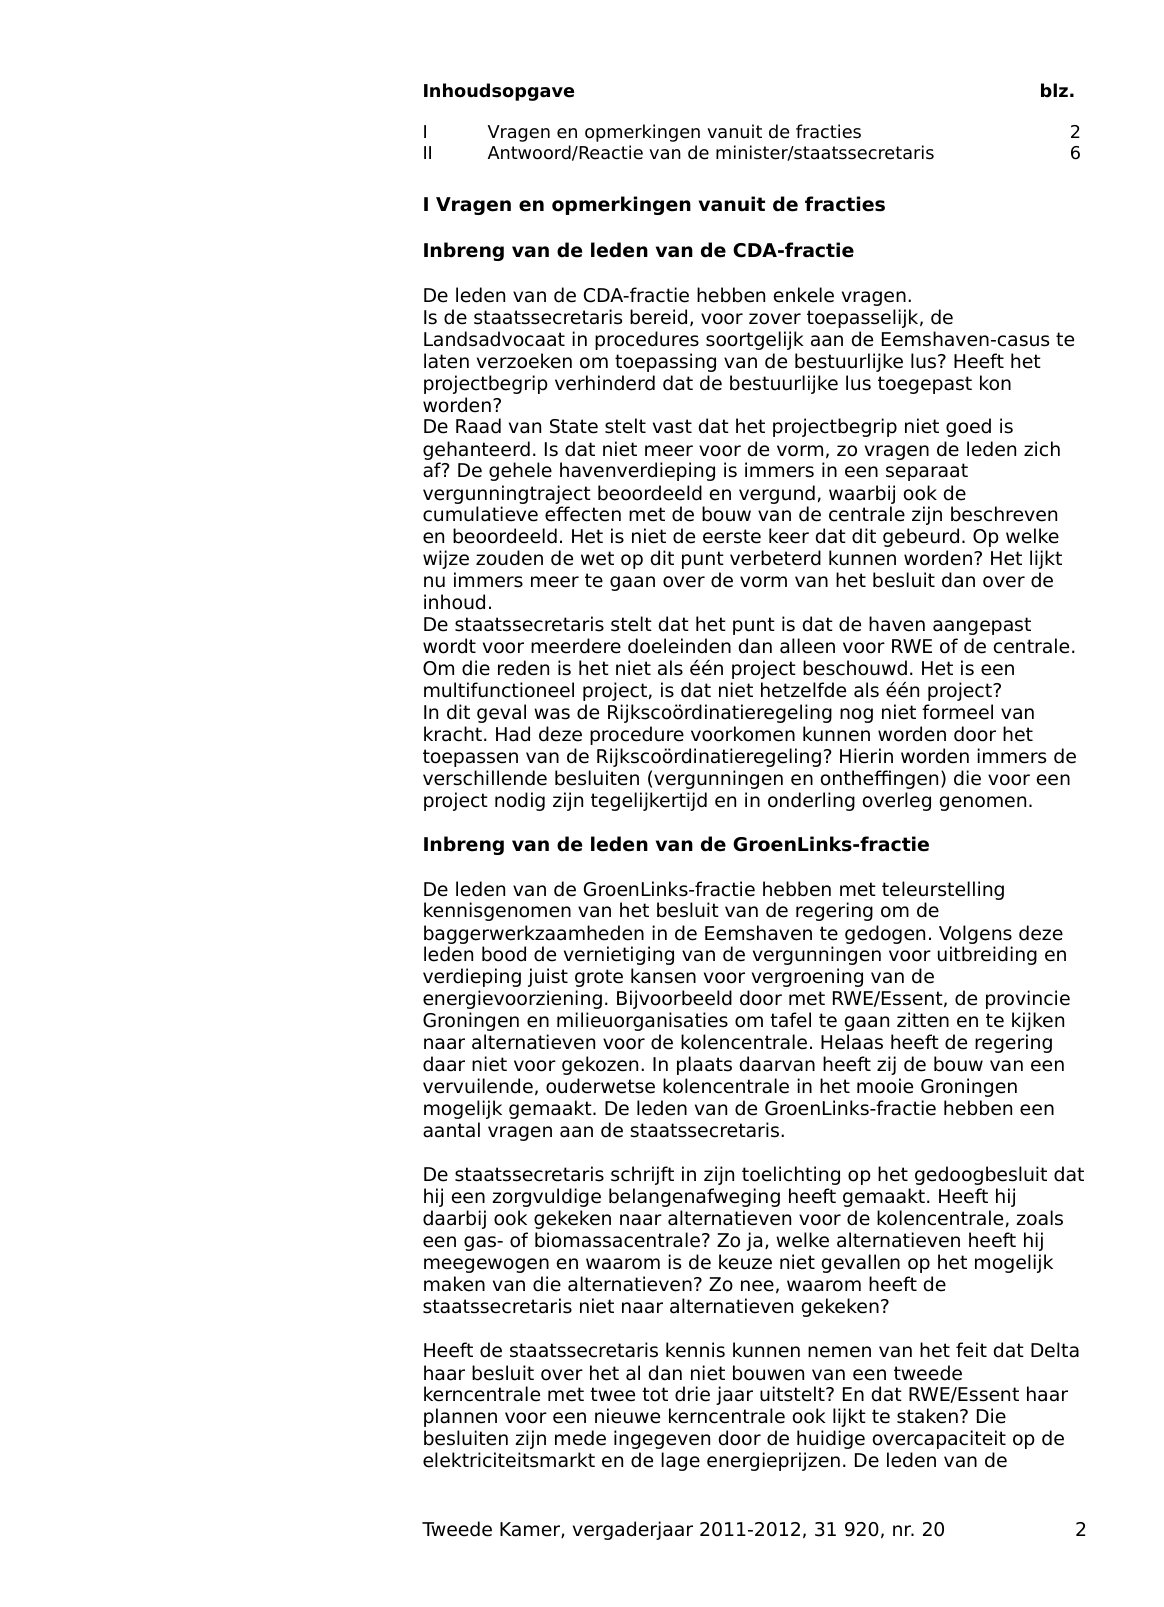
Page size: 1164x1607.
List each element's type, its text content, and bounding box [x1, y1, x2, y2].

text De leden van de CDA-fractie hebben enkele vragen. [422, 284, 1087, 307]
text In dit geval was de Rijkscoördinatieregeling nog niet formeel van kracht. Had deze procedure voorkomen kunnen worden door het toepassen van de Rijkscoördinatieregeling? Hierin worden immers de verschillende besluiten (vergunningen en ontheffingen) die voor een project nodig zijn tegelijkertijd en in onderling overleg genomen. [422, 702, 1087, 812]
table_header blz. [1028, 81, 1087, 102]
table_cell 2 [1028, 122, 1087, 143]
text Is de staatssecretaris bereid, voor zover toepasselijk, de Landsadvocaat in procedures soortgelijk aan de Eemshaven-casus te laten verzoeken om toepassing van de bestuurlijke lus? Heeft het projectbegrip verhinderd dat de bestuurlijke lus toegepast kon worden? [422, 307, 1087, 416]
table_cell [422, 102, 481, 122]
table_header Inhoudsopgave [422, 81, 1028, 102]
text De Raad van State stelt vast dat het projectbegrip niet goed is gehanteerd. Is dat niet meer voor de vorm, zo vragen de leden zich af? De gehele havenverdieping is immers in een separaat vergunningtraject beoordeeld en vergund, waarbij ook de cumulatieve effecten met de bouw van de centrale zijn beschreven en beoordeeld. Het is niet de eerste keer dat dit gebeurd. Op welke wijze zouden de wet op dit punt verbeterd kunnen worden? Het lijkt nu immers meer te gaan over de vorm van het besluit dan over de inhoud. [422, 416, 1087, 614]
table_cell Antwoord/Reactie van de minister/staatssecretaris [481, 143, 1028, 163]
table_cell I [422, 122, 481, 143]
text De staatssecretaris schrijft in zijn toelichting op het gedoogbesluit dat hij een zorgvuldige belangenafweging heeft gemaakt. Heeft hij daarbij ook gekeken naar alternatieven voor de kolencentrale, zoals een gas- of biomassacentrale? Zo ja, welke alternatieven heeft hij meegewogen en waarom is de keuze niet gevallen op het mogelijk maken van die alternatieven? Zo nee, waarom heeft de staatssecretaris niet naar alternatieven gekeken? [422, 1164, 1087, 1318]
table_cell Vragen en opmerkingen vanuit de fracties [481, 122, 1028, 143]
table_cell [1028, 102, 1087, 122]
subtitle I Vragen en opmerkingen vanuit de fracties [422, 193, 1087, 215]
text De staatssecretaris stelt dat het punt is dat de haven aangepast wordt voor meerdere doeleinden dan alleen voor RWE of de centrale. Om die reden is het niet als één project beschouwd. Het is een multifunctioneel project, is dat niet hetzelfde als één project? [422, 614, 1087, 702]
subtitle Inbreng van de leden van de CDA-fractie [422, 240, 1087, 262]
table_cell [481, 102, 1028, 122]
table_cell II [422, 143, 481, 163]
text Heeft de staatssecretaris kennis kunnen nemen van het feit dat Delta haar besluit over het al dan niet bouwen van een tweede kerncentrale met twee tot drie jaar uitstelt? En dat RWE/Essent haar plannen voor een nieuwe kerncentrale ook lijkt te staken? Die besluiten zijn mede ingegeven door de huidige overcapaciteit op de elektriciteitsmarkt en de lage energieprijzen. De leden van de [422, 1340, 1087, 1472]
text De leden van de GroenLinks-fractie hebben met teleurstelling kennisgenomen van het besluit van de regering om de baggerwerkzaamheden in de Eemshaven te gedogen. Volgens deze leden bood de vernietiging van de vergunningen voor uitbreiding en verdieping juist grote kansen voor vergroening van de energievoorziening. Bijvoorbeeld door met RWE/Essent, de provincie Groningen en milieuorganisaties om tafel te gaan zitten en te kijken naar alternatieven voor de kolencentrale. Helaas heeft de regering daar niet voor gekozen. In plaats daarvan heeft zij de bouw van een vervuilende, ouderwetse kolencentrale in het mooie Groningen mogelijk gemaakt. De leden van de GroenLinks-fractie hebben een aantal vragen aan de staatssecretaris. [422, 878, 1087, 1142]
table_cell 6 [1028, 143, 1087, 163]
subtitle Inbreng van de leden van de GroenLinks-fractie [422, 834, 1087, 856]
